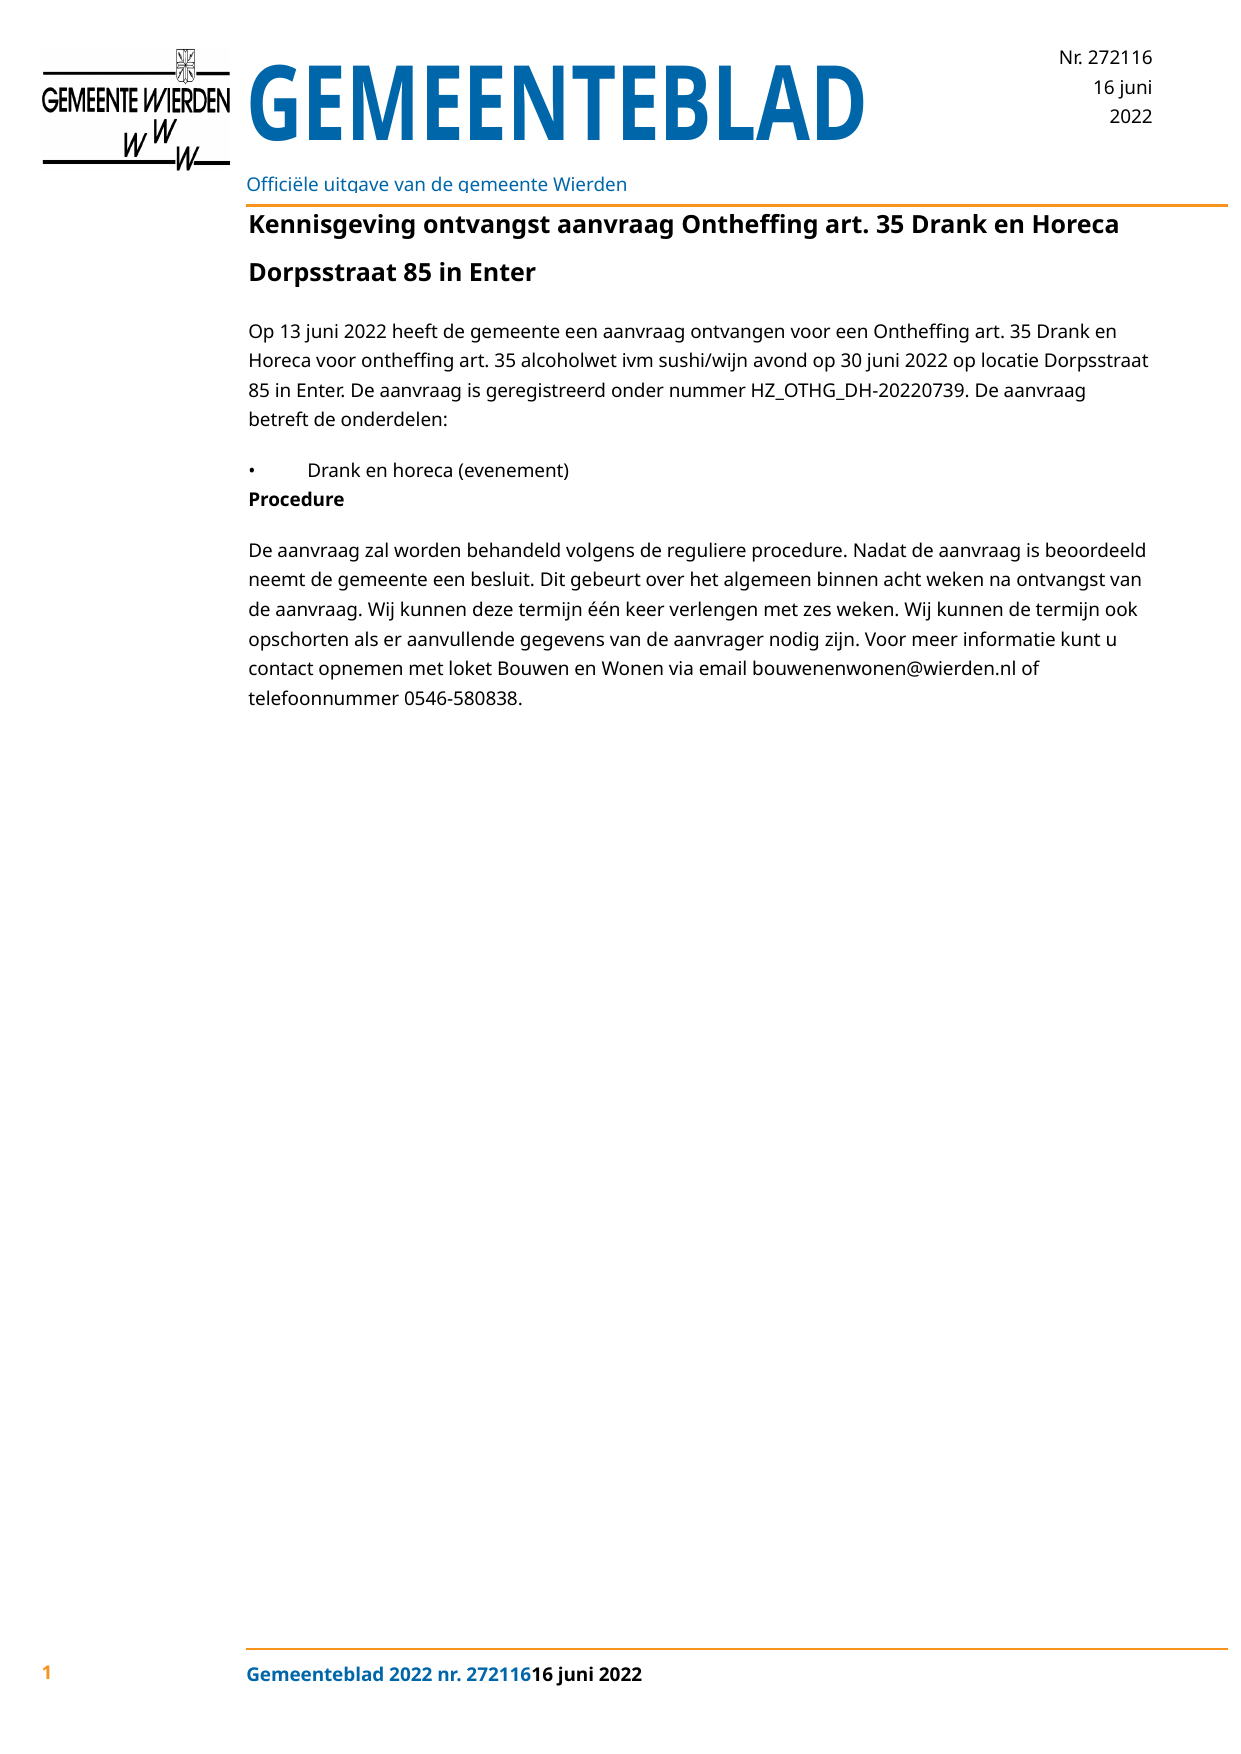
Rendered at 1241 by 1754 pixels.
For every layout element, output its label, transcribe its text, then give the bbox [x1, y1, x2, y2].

text Op 13 juni 2022 heeft de gemeente een aanvraag ontvangen voor een Ontheffing art. 35 Drank en Horeca voor ontheffing art. 35 alcoholwet ivm sushi/wijn avond op 30 juni 2022 op locatie Dorpsstraat 85 in Enter. De aanvraag is geregistreerd onder nummer HZ_OTHG_DH-20220739. De aanvraag betreft de onderdelen: [248, 318, 1152, 432]
picture [41, 47, 231, 172]
text De aanvraag zal worden behandeld volgens de reguliere procedure. Nadat de aanvraag is beoordeeld neemt de gemeente een besluit. Dit gebeurt over het algemeen binnen acht weken na ontvangst van de aanvraag. Wij kunnen deze termijn één keer verlengen met zes weken. Wij kunnen de termijn ook opschorten als er aanvullende gegevens van de aanvrager nodig zijn. Voor meer informatie kunt u contact opnemen met loket Bouwen en Wonen via email bouwenenwonen@wierden.nl of telefoonnummer 0546-580838. [248, 537, 1152, 711]
text Procedure [248, 487, 1152, 512]
list Drank en horeca (evenement) [248, 457, 1152, 483]
text Kennisgeving ontvangst aanvraag Ontheffing art. 35 Drank en Horeca Dorpsstraat 85 in Enter [248, 207, 1152, 288]
